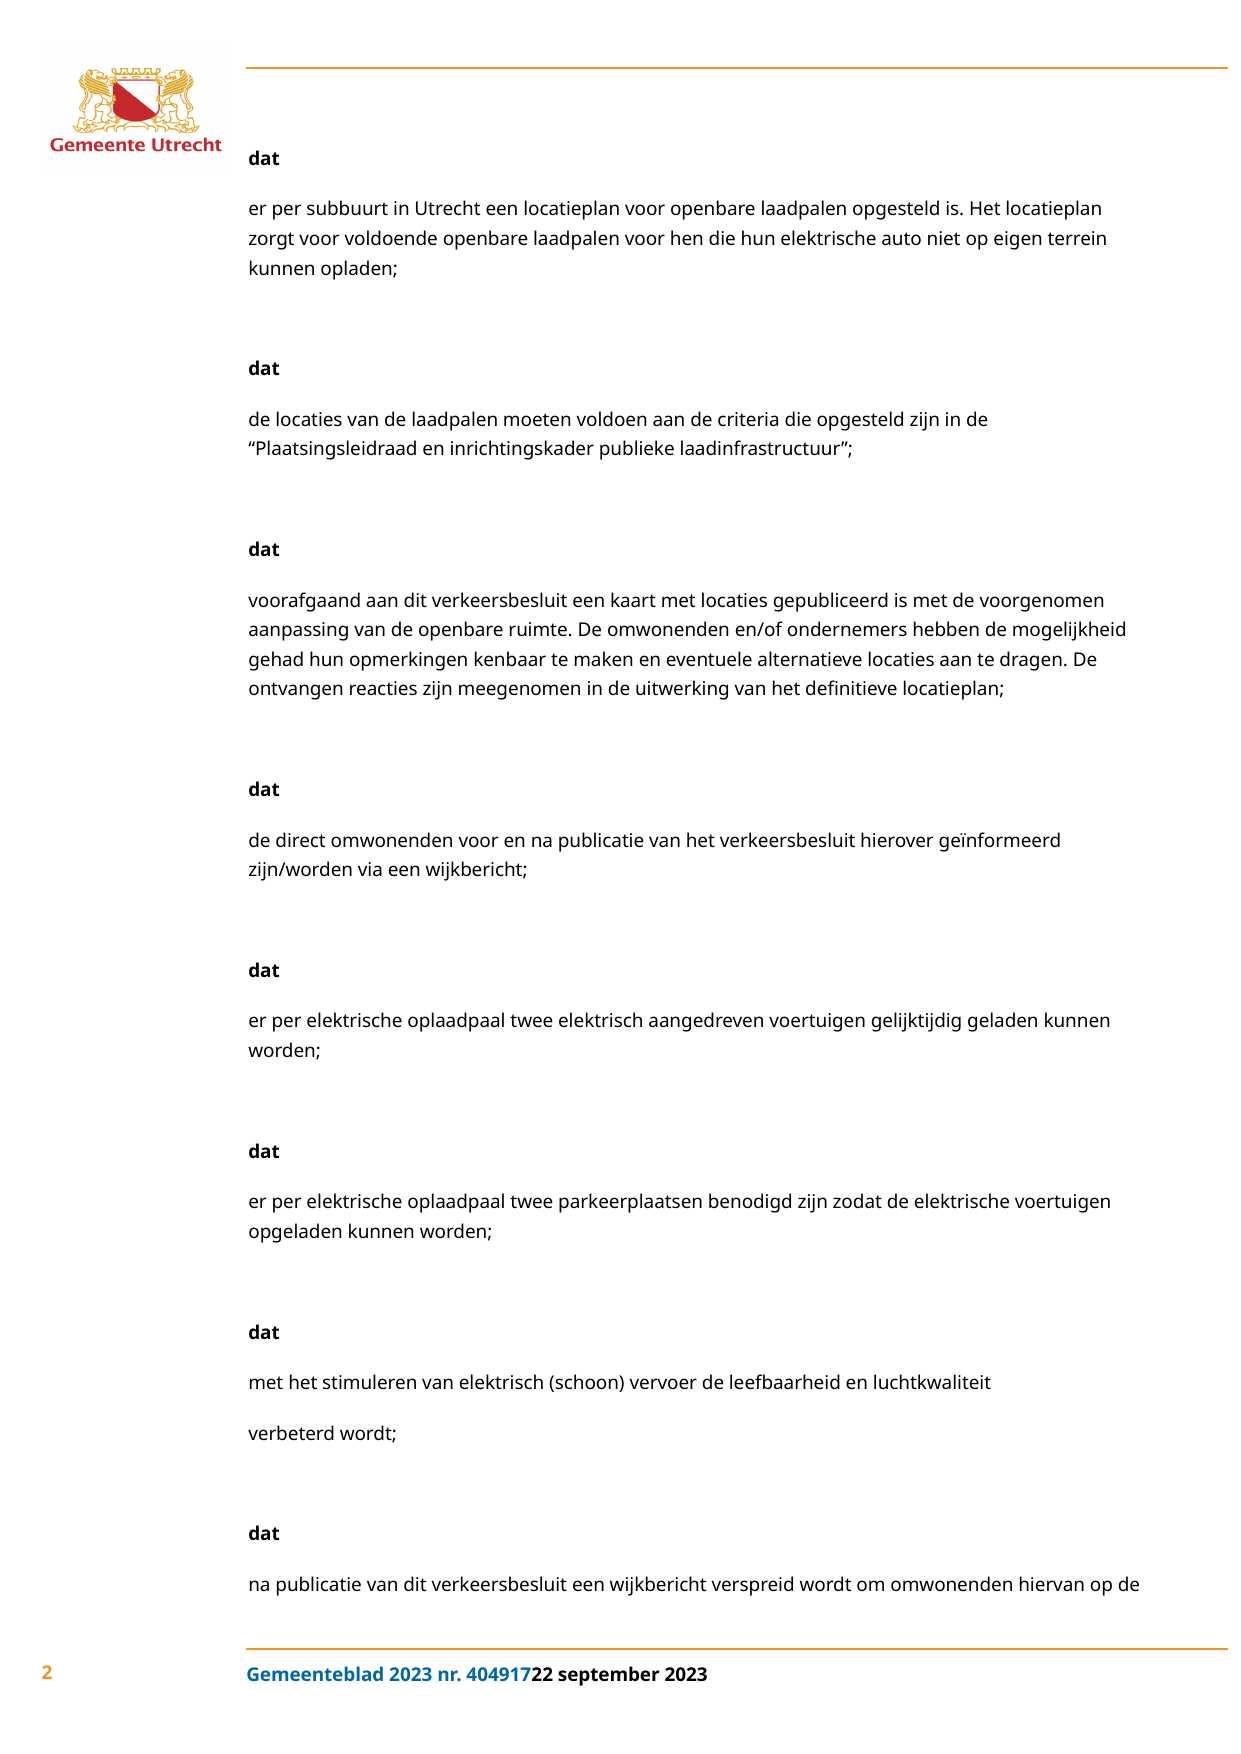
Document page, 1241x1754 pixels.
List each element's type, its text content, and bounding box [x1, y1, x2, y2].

text de direct omwonenden voor en na publicatie van het verkeersbesluit hierover geïnformeerd zijn/worden via een wijkbericht; [248, 827, 1152, 882]
text de locaties van de laadpalen moeten voldoen aan de criteria die opgesteld zijn in de “Plaatsingsleidraad en inrichtingskader publieke laadinfrastructuur”; [248, 406, 1152, 461]
text dat [248, 356, 1152, 381]
text dat [248, 536, 1152, 562]
text dat [248, 145, 1152, 171]
text verbeterd wordt; [248, 1420, 1152, 1446]
text er per subbuurt in Utrecht een locatieplan voor openbare laadpalen opgesteld is. Het locatieplan zorgt voor voldoende openbare laadpalen voor hen die hun elektrische auto niet op eigen terrein kunnen opladen; [248, 196, 1152, 281]
text dat [248, 1521, 1152, 1546]
text dat [248, 1138, 1152, 1164]
picture [41, 47, 231, 172]
text er per elektrische oplaadpaal twee elektrisch aangedreven voertuigen gelijktijdig geladen kunnen worden; [248, 1008, 1152, 1063]
text dat [248, 776, 1152, 802]
text dat [248, 1319, 1152, 1345]
text na publicatie van dit verkeersbesluit een wijkbericht verspreid wordt om omwonenden hiervan op de [248, 1571, 1152, 1597]
text met het stimuleren van elektrisch (schoon) vervoer de leefbaarheid en luchtkwaliteit [248, 1369, 1152, 1395]
text er per elektrische oplaadpaal twee parkeerplaatsen benodigd zijn zodat de elektrische voertuigen opgeladen kunnen worden; [248, 1188, 1152, 1244]
text dat [248, 957, 1152, 983]
text voorafgaand aan dit verkeersbesluit een kaart met locaties gepubliceerd is met de voorgenomen aanpassing van de openbare ruimte. De omwonenden en/of ondernemers hebben de mogelijkheid gehad hun opmerkingen kenbaar te maken en eventuele alternatieve locaties aan te dragen. De ontvangen reacties zijn meegenomen in de uitwerking van het definitieve locatieplan; [248, 587, 1152, 701]
